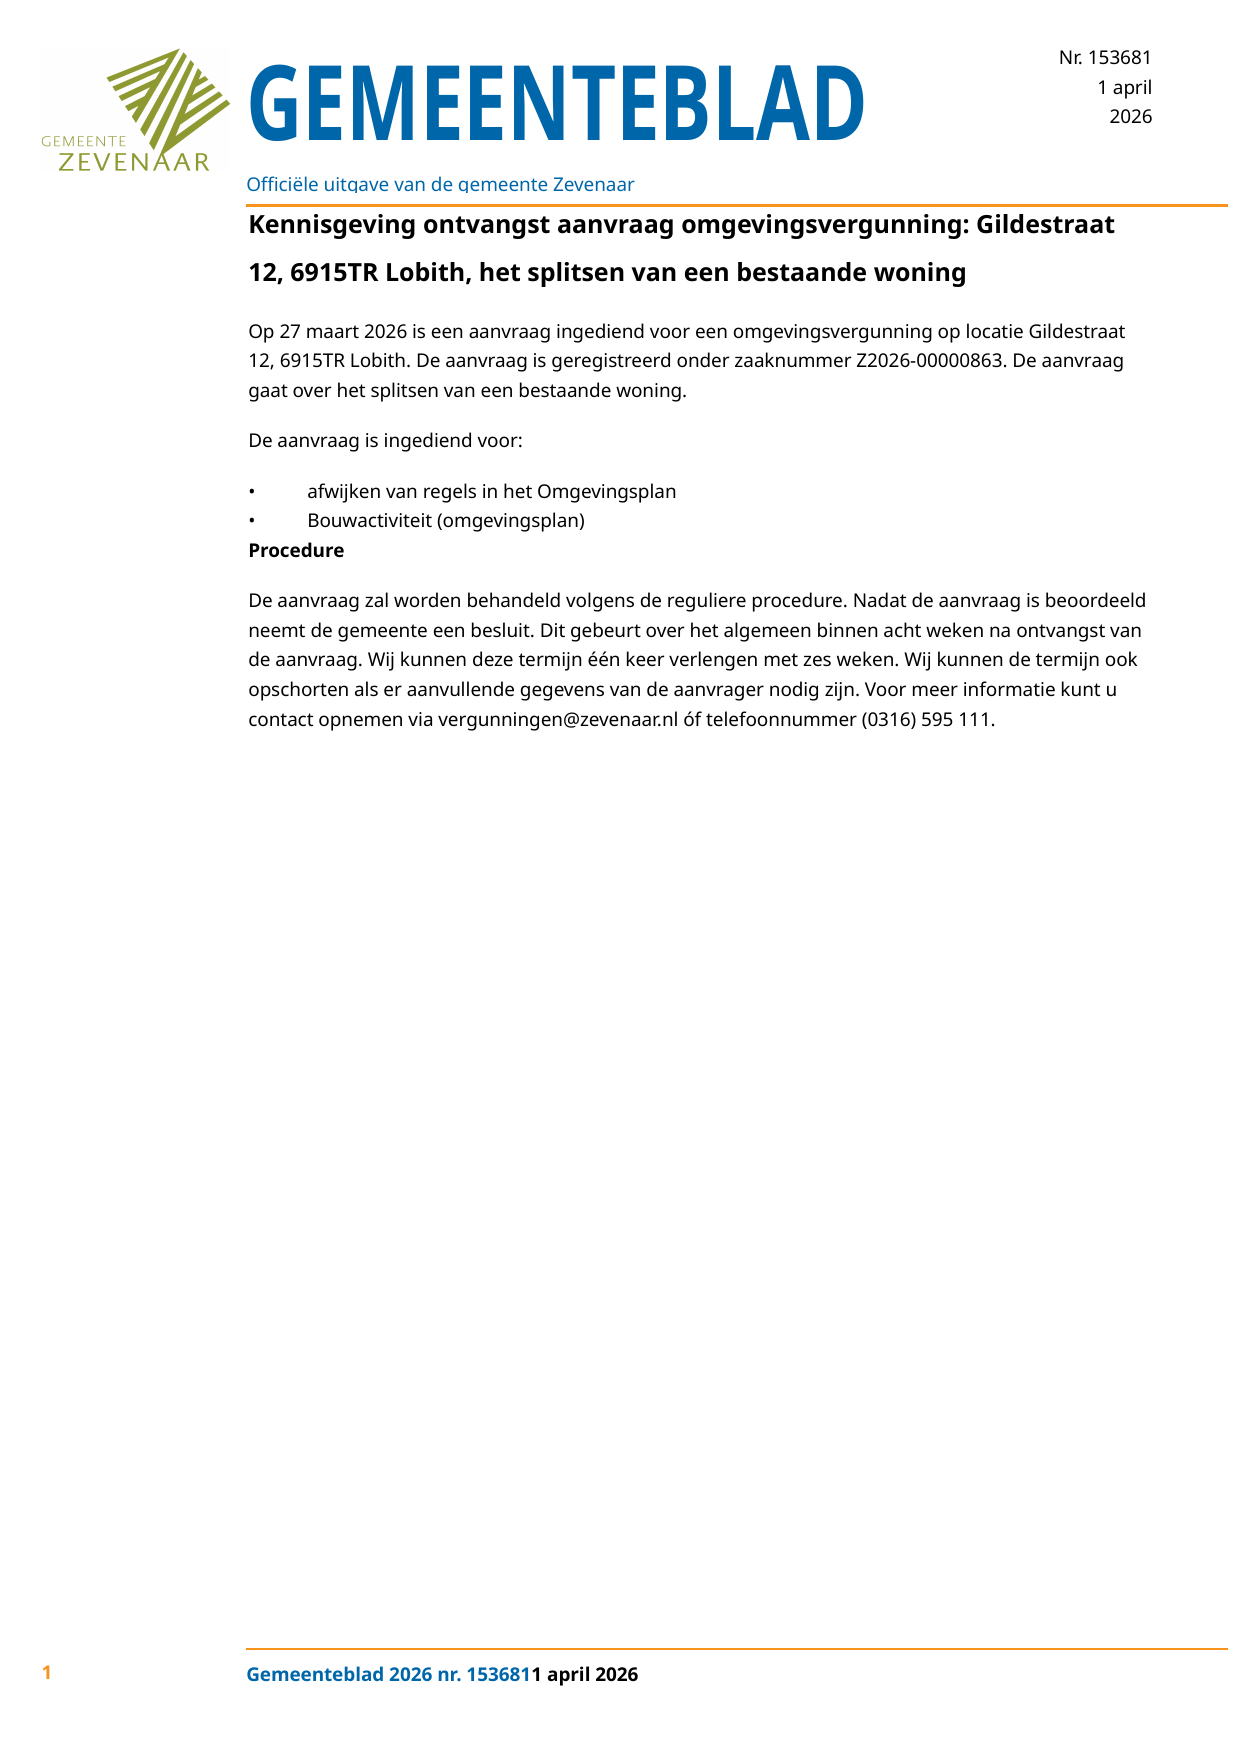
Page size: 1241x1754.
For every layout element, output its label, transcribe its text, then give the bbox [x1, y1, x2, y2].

list Bouwactiviteit (omgevingsplan) [248, 507, 1152, 533]
text De aanvraag is ingediend voor: [248, 427, 1152, 453]
text Kennisgeving ontvangst aanvraag omgevingsvergunning: Gildestraat 12, 6915TR Lobith, het splitsen van een bestaande woning [248, 207, 1152, 288]
picture [41, 47, 231, 172]
list afwijken van regels in het Omgevingsplan [248, 478, 1152, 504]
text De aanvraag zal worden behandeld volgens de reguliere procedure. Nadat de aanvraag is beoordeeld neemt de gemeente een besluit. Dit gebeurt over het algemeen binnen acht weken na ontvangst van de aanvraag. Wij kunnen deze termijn één keer verlengen met zes weken. Wij kunnen de termijn ook opschorten als er aanvullende gegevens van de aanvrager nodig zijn. Voor meer informatie kunt u contact opnemen via vergunningen@zevenaar.nl óf telefoonnummer (0316) 595 111. [248, 587, 1152, 732]
text Op 27 maart 2026 is een aanvraag ingediend voor een omgevingsvergunning op locatie Gildestraat 12, 6915TR Lobith. De aanvraag is geregistreerd onder zaaknummer Z2026-00000863. De aanvraag gaat over het splitsen van een bestaande woning. [248, 318, 1152, 403]
text Procedure [248, 537, 1152, 563]
